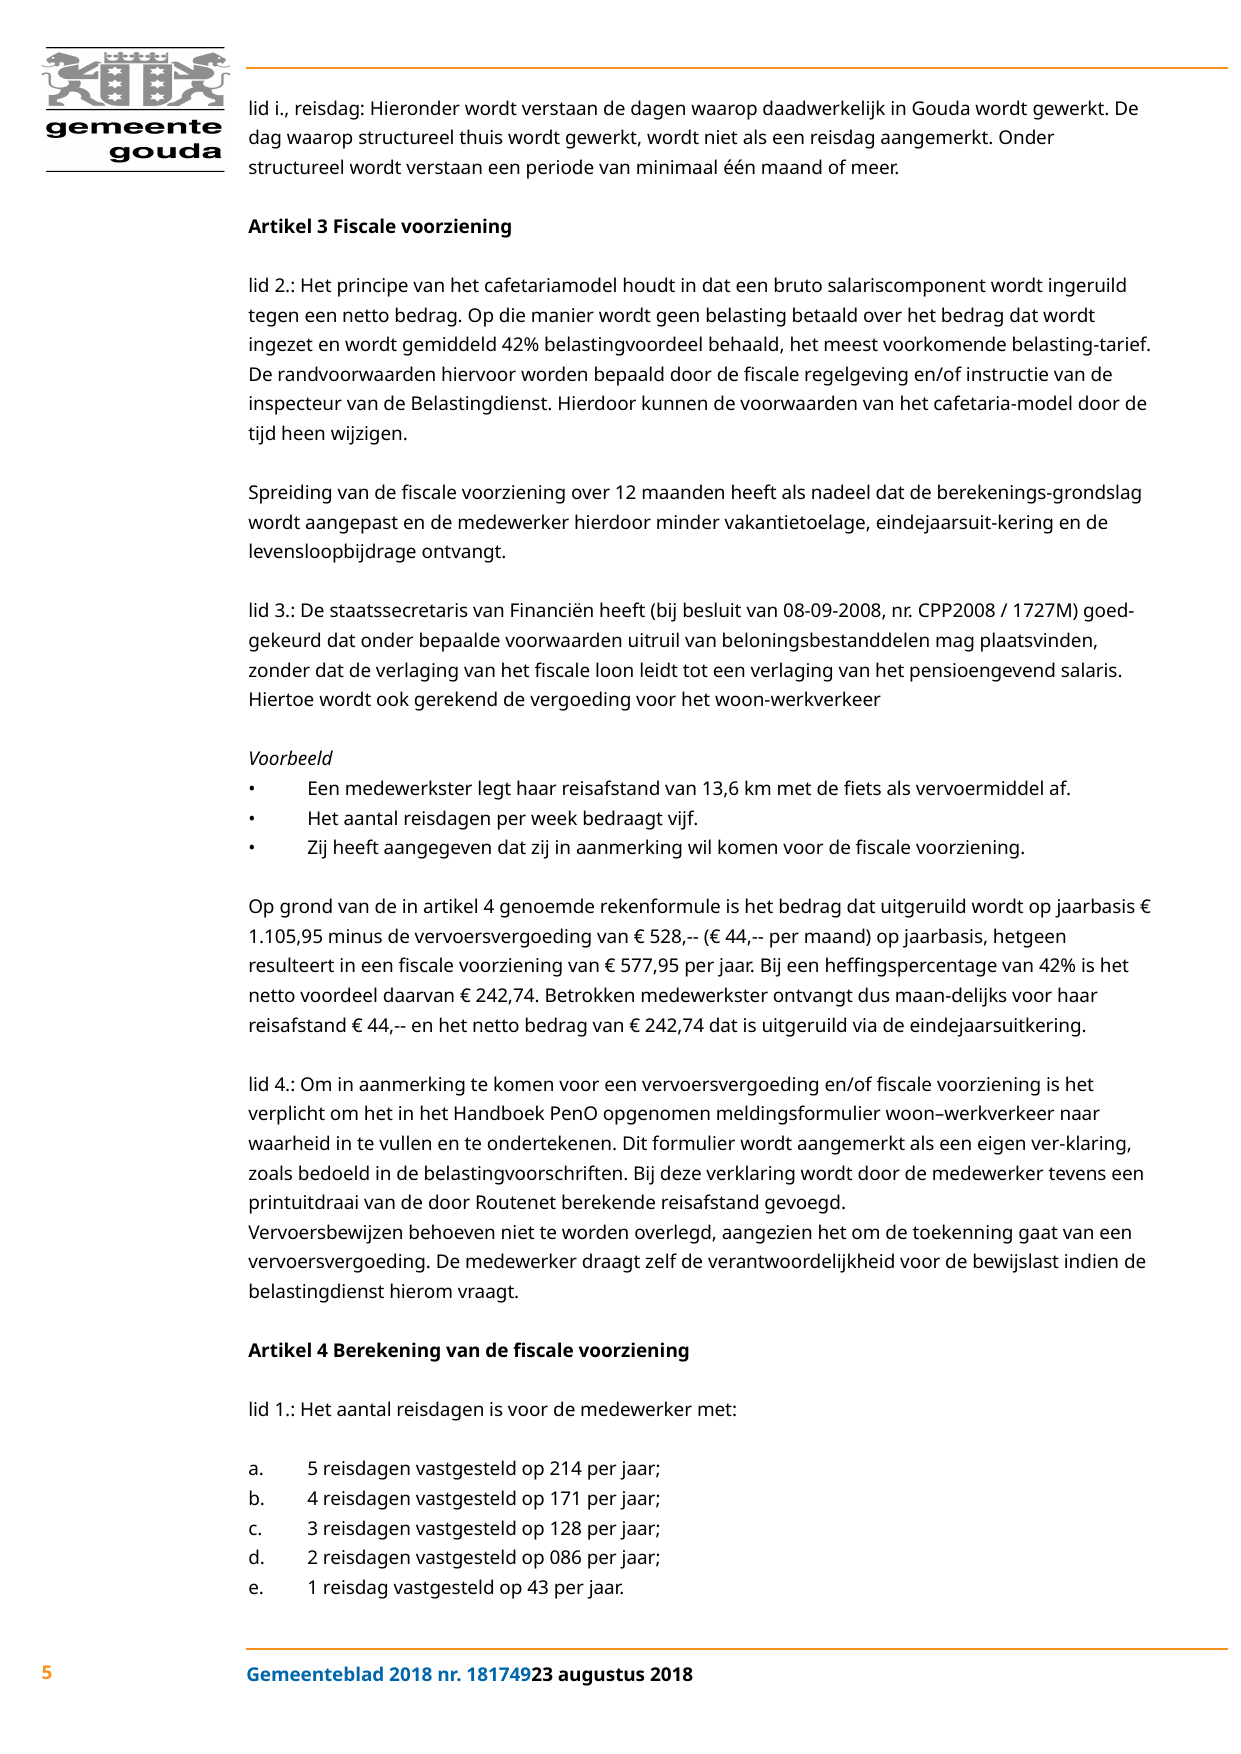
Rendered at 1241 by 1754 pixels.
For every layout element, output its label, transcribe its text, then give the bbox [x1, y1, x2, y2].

list Het aantal reisdagen per week bedraagt vijf. [248, 805, 1152, 831]
text lid 4.: Om in aanmerking te komen voor een vervoersvergoeding en/of fiscale voorziening is het verplicht om het in het Handboek PenO opgenomen meldingsformulier woon–werkverkeer naar waarheid in te vullen en te ondertekenen. Dit formulier wordt aangemerkt als een eigen ver-klaring, zoals bedoeld in de belastingvoorschriften. Bij deze verklaring wordt door de medewerker tevens een printuitdraai van de door Routenet berekende reisafstand gevoegd. [248, 1071, 1152, 1215]
text lid 1.: Het aantal reisdagen is voor de medewerker met: [248, 1396, 1152, 1422]
list Een medewerkster legt haar reisafstand van 13,6 km met de fiets als vervoermiddel af. [248, 775, 1152, 801]
text lid 2.: Het principe van het cafetariamodel houdt in dat een bruto salariscomponent wordt ingeruild tegen een netto bedrag. Op die manier wordt geen belasting betaald over het bedrag dat wordt ingezet en wordt gemiddeld 42% belastingvoordeel behaald, het meest voorkomende belasting-tarief. De randvoorwaarden hiervoor worden bepaald door de fiscale regelgeving en/of instructie van de inspecteur van de Belastingdienst. Hierdoor kunnen de voorwaarden van het cafetaria-model door de tijd heen wijzigen. [248, 272, 1152, 446]
text Op grond van de in artikel 4 genoemde rekenformule is het bedrag dat uitgeruild wordt op jaarbasis € 1.105,95 minus de vervoersvergoeding van € 528,-- (€ 44,-- per maand) op jaarbasis, hetgeen resulteert in een fiscale voorziening van € 577,95 per jaar. Bij een heffingspercentage van 42% is het netto voordeel daarvan € 242,74. Betrokken medewerkster ontvangt dus maan-delijks voor haar reisafstand € 44,-- en het netto bedrag van € 242,74 dat is uitgeruild via de eindejaarsuitkering. [248, 893, 1152, 1038]
picture [41, 47, 231, 172]
text Voorbeeld [248, 746, 1152, 771]
text lid 3.: De staatssecretaris van Financiën heeft (bij besluit van 08-09-2008, nr. CPP2008 / 1727M) goed-gekeurd dat onder bepaalde voorwaarden uitruil van beloningsbestanddelen mag plaatsvinden, zonder dat de verlaging van het fiscale loon leidt tot een verlaging van het pensioengevend salaris. Hiertoe wordt ook gerekend de vergoeding voor het woon-werkverkeer [248, 598, 1152, 712]
list 3 reisdagen vastgesteld op 128 per jaar; [248, 1515, 1152, 1541]
list 2 reisdagen vastgesteld op 086 per jaar; [248, 1544, 1152, 1570]
list 5 reisdagen vastgesteld op 214 per jaar; [248, 1456, 1152, 1481]
text Spreiding van de fiscale voorziening over 12 maanden heeft als nadeel dat de berekenings-grondslag wordt aangepast en de medewerker hierdoor minder vakantietoelage, eindejaarsuit-kering en de levensloopbijdrage ontvangt. [248, 479, 1152, 564]
text Vervoersbewijzen behoeven niet te worden overlegd, aangezien het om de toekenning gaat van een vervoersvergoeding. De medewerker draagt zelf de verantwoordelijkheid voor de bewijslast indien de belastingdienst hierom vraagt. [248, 1219, 1152, 1304]
text lid i., reisdag: Hieronder wordt verstaan de dagen waarop daadwerkelijk in Gouda wordt gewerkt. De dag waarop structureel thuis wordt gewerkt, wordt niet als een reisdag aangemerkt. Onder structureel wordt verstaan een periode van minimaal één maand of meer. [248, 95, 1152, 180]
list 4 reisdagen vastgesteld op 171 per jaar; [248, 1485, 1152, 1511]
list Zij heeft aangegeven dat zij in aanmerking wil komen voor de fiscale voorziening. [248, 834, 1152, 860]
text Artikel 3 Fiscale voorziening [248, 213, 1152, 239]
list 1 reisdag vastgesteld op 43 per jaar. [248, 1574, 1152, 1600]
text Artikel 4 Berekening van de fiscale voorziening [248, 1337, 1152, 1363]
